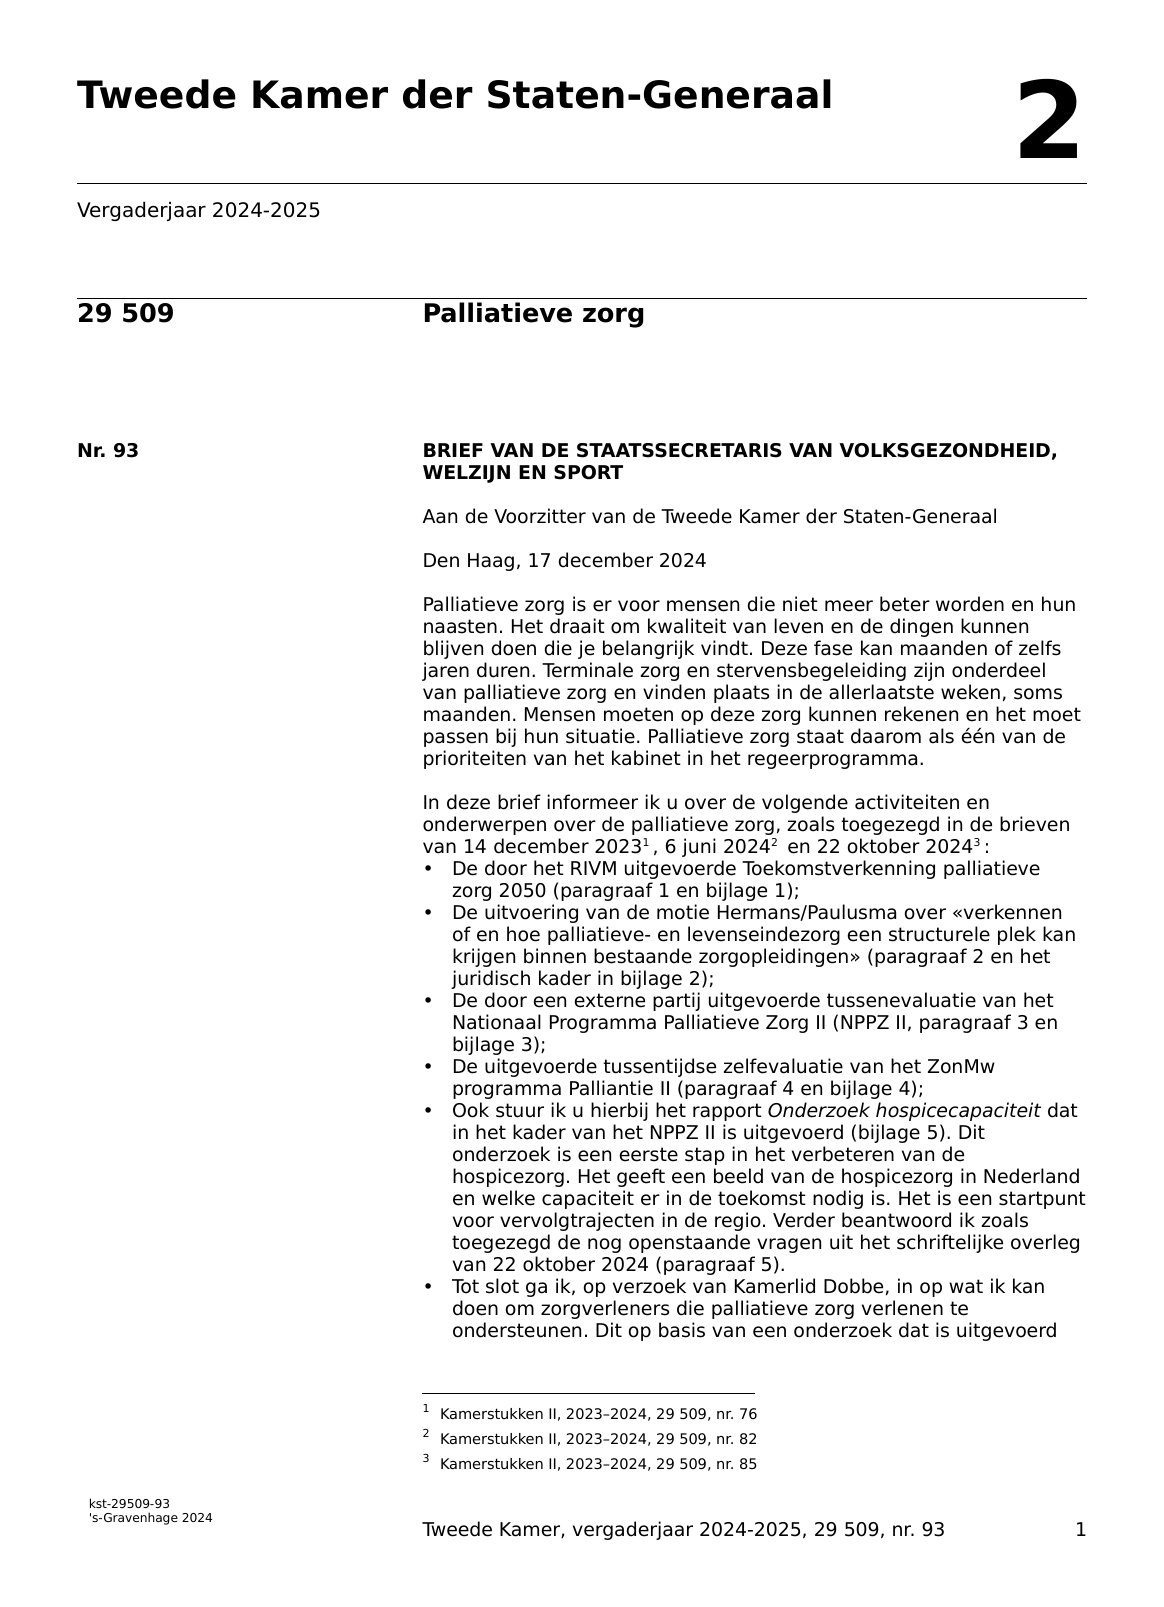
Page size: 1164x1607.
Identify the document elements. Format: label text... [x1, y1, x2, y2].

table_cell Vergaderjaar 2024-2025 [77, 184, 1087, 298]
text • Tot slot ga ik, op verzoek van Kamerlid Dobbe, in op wat ik kan doen om zorgverleners die palliatieve zorg verlenen te ondersteunen. Dit op basis van een onderzoek dat is uitgevoerd [422, 1276, 1087, 1342]
text Palliatieve zorg is er voor mensen die niet meer beter worden en hun naasten. Het draait om kwaliteit van leven en de dingen kunnen blijven doen die je belangrijk vindt. Deze fase kan maanden of zelfs jaren duren. Terminale zorg en stervensbegeleiding zijn onderdeel van palliatieve zorg en vinden plaats in de allerlaatste weken, soms maanden. Mensen moeten op deze zorg kunnen rekenen en het moet passen bij hun situatie. Palliatieve zorg staat daarom als één van de prioriteiten van het kabinet in het regeerprogramma. [422, 594, 1087, 770]
text Kamerstukken II, 2023–2024, 29 509, nr. 85 [422, 1452, 1087, 1474]
text 's-Gravenhage 2024 [88, 1511, 323, 1525]
text • De door het RIVM uitgevoerde Toekomstverkenning palliatieve zorg 2050 (paragraaf 1 en bijlage 1); [422, 858, 1087, 902]
table_header 2 [886, 59, 1087, 183]
text Kamerstukken II, 2023–2024, 29 509, nr. 76 [422, 1402, 1087, 1424]
text Den Haag, 17 december 2024 [422, 550, 1087, 572]
text Aan de Voorzitter van de Tweede Kamer der Staten-Generaal [422, 506, 1087, 528]
subtitle Nr. 93 BRIEF VAN DE STAATSSECRETARIS VAN VOLKSGEZONDHEID, WELZIJN EN SPORT [77, 440, 1087, 484]
text • Ook stuur ik u hierbij het rapport Onderzoek hospicecapaciteit dat in het kader van het NPPZ II is uitgevoerd (bijlage 5). Dit onderzoek is een eerste stap in het verbeteren van de hospicezorg. Het geeft een beeld van de hospicezorg in Nederland en welke capaciteit er in de toekomst nodig is. Het is een startpunt voor vervolgtrajecten in de regio. Verder beantwoord ik zoals toegezegd de nog openstaande vragen uit het schriftelijke overleg van 22 oktober 2024 (paragraaf 5). [422, 1100, 1087, 1276]
text • De uitvoering van de motie Hermans/Paulusma over «verkennen of en hoe palliatieve- en levenseindezorg een structurele plek kan krijgen binnen bestaande zorgopleidingen» (paragraaf 2 en het juridisch kader in bijlage 2); [422, 902, 1087, 990]
table_header Tweede Kamer der Staten-Generaal [77, 59, 886, 183]
text In deze brief informeer ik u over de volgende activiteiten en onderwerpen over de palliatieve zorg, zoals toegezegd in de brieven van 14 december 2023, 6 juni 2024 en 22 oktober 2024: [422, 792, 1087, 858]
subtitle 29 509 Palliatieve zorg [77, 299, 1087, 329]
text • De door een externe partij uitgevoerde tussenevaluatie van het Nationaal Programma Palliatieve Zorg II (NPPZ II, paragraaf 3 en bijlage 3); [422, 990, 1087, 1056]
text Kamerstukken II, 2023–2024, 29 509, nr. 82 [422, 1427, 1087, 1449]
text kst-29509-93 [88, 1497, 323, 1511]
text • De uitgevoerde tussentijdse zelfevaluatie van het ZonMw programma Palliantie II (paragraaf 4 en bijlage 4); [422, 1056, 1087, 1100]
